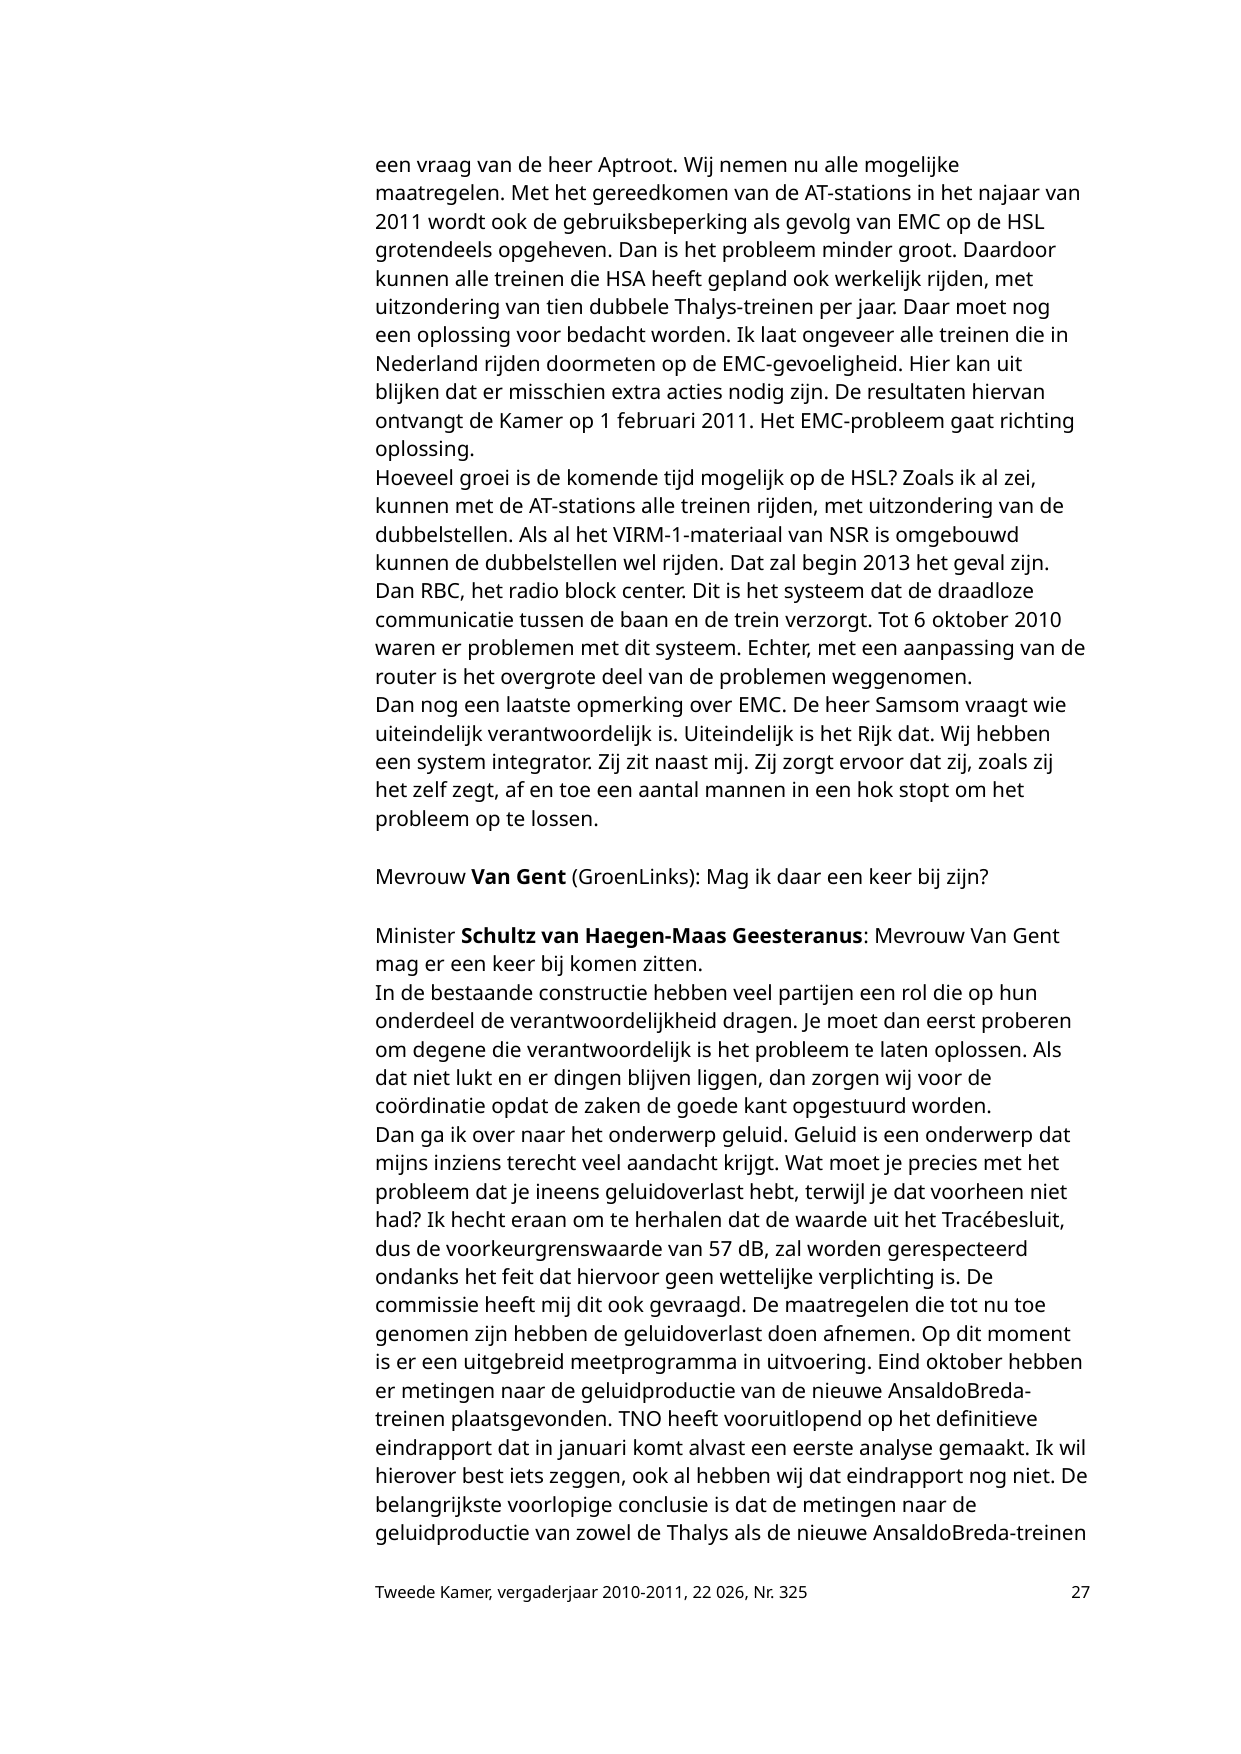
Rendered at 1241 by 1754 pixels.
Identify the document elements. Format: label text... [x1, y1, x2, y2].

text Minister Schultz van Haegen-Maas Geesteranus: Mevrouw Van Gent mag er een keer bij komen zitten. [375, 921, 1090, 978]
text In de bestaande constructie hebben veel partijen een rol die op hun onderdeel de verantwoordelijkheid dragen. Je moet dan eerst proberen om degene die verantwoordelijk is het probleem te laten oplossen. Als dat niet lukt en er dingen blijven liggen, dan zorgen wij voor de coördinatie opdat de zaken de goede kant opgestuurd worden. [375, 978, 1090, 1120]
text Dan nog een laatste opmerking over EMC. De heer Samsom vraagt wie uiteindelijk verantwoordelijk is. Uiteindelijk is het Rijk dat. Wij hebben een system integrator. Zij zit naast mij. Zij zorgt ervoor dat zij, zoals zij het zelf zegt, af en toe een aantal mannen in een hok stopt om het probleem op te lossen. [375, 690, 1090, 832]
text Mevrouw Van Gent (GroenLinks): Mag ik daar een keer bij zijn? [375, 862, 1090, 891]
text Dan RBC, het radio block center. Dit is het systeem dat de draadloze communicatie tussen de baan en de trein verzorgt. Tot 6 oktober 2010 waren er problemen met dit systeem. Echter, met een aanpassing van de router is het overgrote deel van de problemen weggenomen. [375, 577, 1090, 690]
text een vraag van de heer Aptroot. Wij nemen nu alle mogelijke maatregelen. Met het gereedkomen van de AT-stations in het najaar van 2011 wordt ook de gebruiksbeperking als gevolg van EMC op de HSL grotendeels opgeheven. Dan is het probleem minder groot. Daardoor kunnen alle treinen die HSA heeft gepland ook werkelijk rijden, met uitzondering van tien dubbele Thalys-treinen per jaar. Daar moet nog een oplossing voor bedacht worden. Ik laat ongeveer alle treinen die in Nederland rijden doormeten op de EMC-gevoeligheid. Hier kan uit blijken dat er misschien extra acties nodig zijn. De resultaten hiervan ontvangt de Kamer op 1 februari 2011. Het EMC-probleem gaat richting oplossing. [375, 150, 1090, 463]
text Hoeveel groei is de komende tijd mogelijk op de HSL? Zoals ik al zei, kunnen met de AT-stations alle treinen rijden, met uitzondering van de dubbelstellen. Als al het VIRM-1-materiaal van NSR is omgebouwd kunnen de dubbelstellen wel rijden. Dat zal begin 2013 het geval zijn. [375, 463, 1090, 577]
text Dan ga ik over naar het onderwerp geluid. Geluid is een onderwerp dat mijns inziens terecht veel aandacht krijgt. Wat moet je precies met het probleem dat je ineens geluidoverlast hebt, terwijl je dat voorheen niet had? Ik hecht eraan om te herhalen dat de waarde uit het Tracébesluit, dus de voorkeurgrenswaarde van 57 dB, zal worden gerespecteerd ondanks het feit dat hiervoor geen wettelijke verplichting is. De commissie heeft mij dit ook gevraagd. De maatregelen die tot nu toe genomen zijn hebben de geluidoverlast doen afnemen. Op dit moment is er een uitgebreid meetprogramma in uitvoering. Eind oktober hebben er metingen naar de geluidproductie van de nieuwe AnsaldoBreda-treinen plaatsgevonden. TNO heeft vooruitlopend op het definitieve eindrapport dat in januari komt alvast een eerste analyse gemaakt. Ik wil hierover best iets zeggen, ook al hebben wij dat eindrapport nog niet. De belangrijkste voorlopige conclusie is dat de metingen naar de geluidproductie van zowel de Thalys als de nieuwe AnsaldoBreda-treinen [375, 1120, 1090, 1547]
